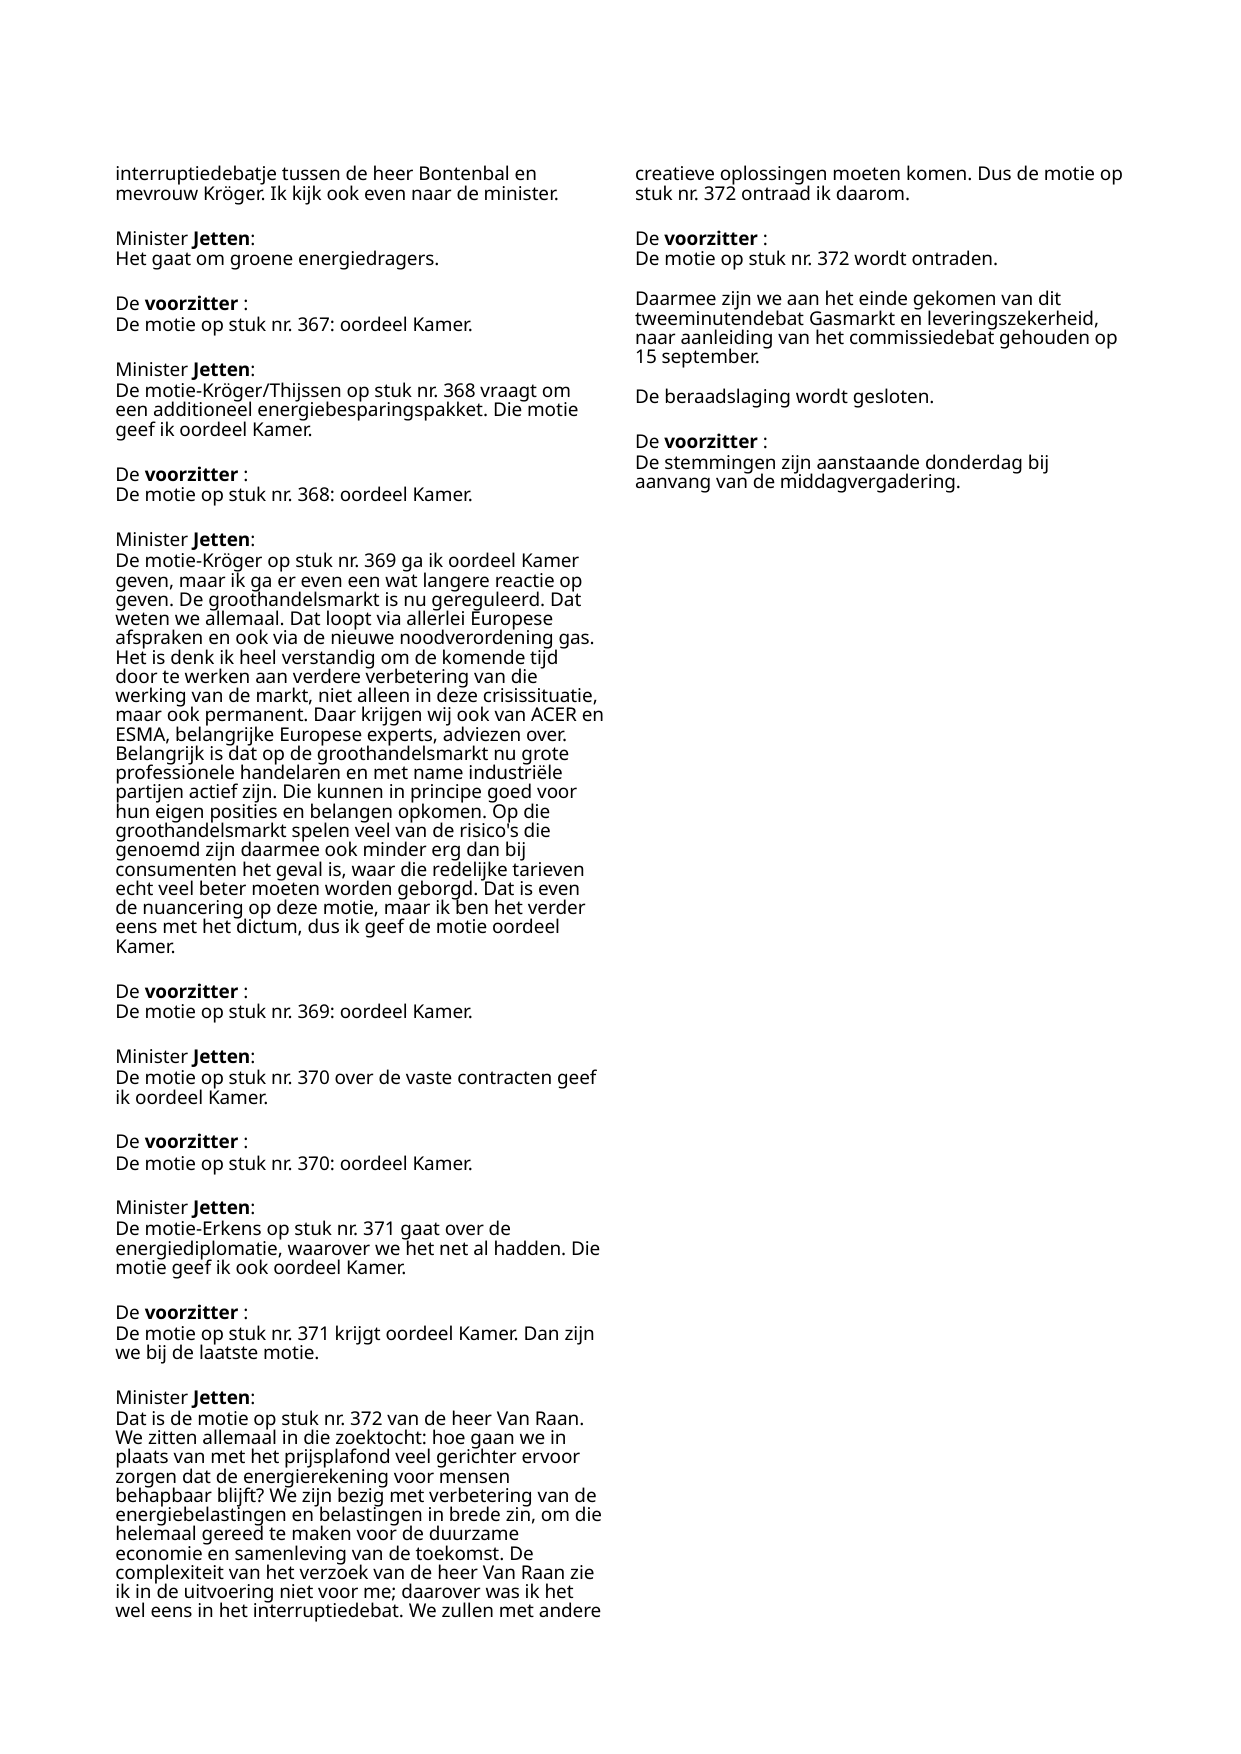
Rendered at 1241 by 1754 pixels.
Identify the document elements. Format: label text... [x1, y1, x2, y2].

text Minister Jetten: [115, 1044, 605, 1069]
text Minister Jetten: [115, 1194, 605, 1220]
text De voorzitter : [635, 428, 1125, 454]
text De motie op stuk nr. 368: oordeel Kamer. [115, 486, 605, 506]
text De motie-Kröger/Thijssen op stuk nr. 368 vraagt om een additioneel energiebesparingspakket. Die motie geef ik oordeel Kamer. [115, 382, 605, 440]
text De motie op stuk nr. 370: oordeel Kamer. [115, 1154, 605, 1174]
text De voorzitter : [115, 1129, 605, 1154]
text De motie op stuk nr. 367: oordeel Kamer. [115, 316, 605, 336]
text De motie op stuk nr. 370 over de vaste contracten geef ik oordeel Kamer. [115, 1069, 605, 1108]
text De voorzitter : [115, 291, 605, 316]
text De motie op stuk nr. 372 wordt ontraden. [635, 250, 1125, 270]
text De voorzitter : [115, 978, 605, 1003]
text Minister Jetten: [115, 527, 605, 552]
text Minister Jetten: [115, 356, 605, 382]
text De voorzitter : [115, 1299, 605, 1325]
text De motie-Erkens op stuk nr. 371 gaat over de energiediplomatie, waarover we het net al hadden. Die motie geef ik ook oordeel Kamer. [115, 1220, 605, 1278]
text Dat is de motie op stuk nr. 372 van de heer Van Raan. We zitten allemaal in die zoektocht: hoe gaan we in plaats van met het prijsplafond veel gerichter ervoor zorgen dat de energierekening voor mensen behapbaar blijft? We zijn bezig met verbetering van de energiebelastingen en belastingen in brede zin, om die helemaal gereed te maken voor de duurzame economie en samenleving van de toekomst. De complexiteit van het verzoek van de heer Van Raan zie ik in de uitvoering niet voor me; daarover was ik het wel eens in het interruptiedebat. We zullen met andere [115, 1410, 605, 1622]
text De motie op stuk nr. 369: oordeel Kamer. [115, 1003, 605, 1023]
text De voorzitter : [635, 225, 1125, 250]
text De motie-Kröger op stuk nr. 369 ga ik oordeel Kamer geven, maar ik ga er even een wat langere reactie op geven. De groothandelsmarkt is nu gereguleerd. Dat weten we allemaal. Dat loopt via allerlei Europese afspraken en ook via de nieuwe noodverordening gas. Het is denk ik heel verstandig om de komende tijd door te werken aan verdere verbetering van die werking van de markt, niet alleen in deze crisissituatie, maar ook permanent. Daar krijgen wij ook van ACER en ESMA, belangrijke Europese experts, adviezen over. Belangrijk is dat op de groothandelsmarkt nu grote professionele handelaren en met name industriële partijen actief zijn. Die kunnen in principe goed voor hun eigen posities en belangen opkomen. Op die groothandelsmarkt spelen veel van de risico's die genoemd zijn daarmee ook minder erg dan bij consumenten het geval is, waar die redelijke tarieven echt veel beter moeten worden geborgd. Dat is even de nuancering op deze motie, maar ik ben het verder eens met het dictum, dus ik geef de motie oordeel Kamer. [115, 552, 605, 957]
text Het gaat om groene energiedragers. [115, 250, 605, 270]
text interruptiedebatje tussen de heer Bontenbal en mevrouw Kröger. Ik kijk ook even naar de minister. [115, 165, 605, 204]
text De stemmingen zijn aanstaande donderdag bij aanvang van de middagvergadering. [635, 454, 1125, 493]
text creatieve oplossingen moeten komen. Dus de motie op stuk nr. 372 ontraad ik daarom. [635, 165, 1125, 204]
text Minister Jetten: [115, 225, 605, 250]
text De beraadslaging wordt gesloten. [635, 388, 1125, 408]
text De voorzitter : [115, 461, 605, 486]
text Daarmee zijn we aan het einde gekomen van dit tweeminutendebat Gasmarkt en leveringszekerheid, naar aanleiding van het commissiedebat gehouden op 15 september. [635, 290, 1125, 367]
text Minister Jetten: [115, 1384, 605, 1410]
text De motie op stuk nr. 371 krijgt oordeel Kamer. Dan zijn we bij de laatste motie. [115, 1325, 605, 1363]
